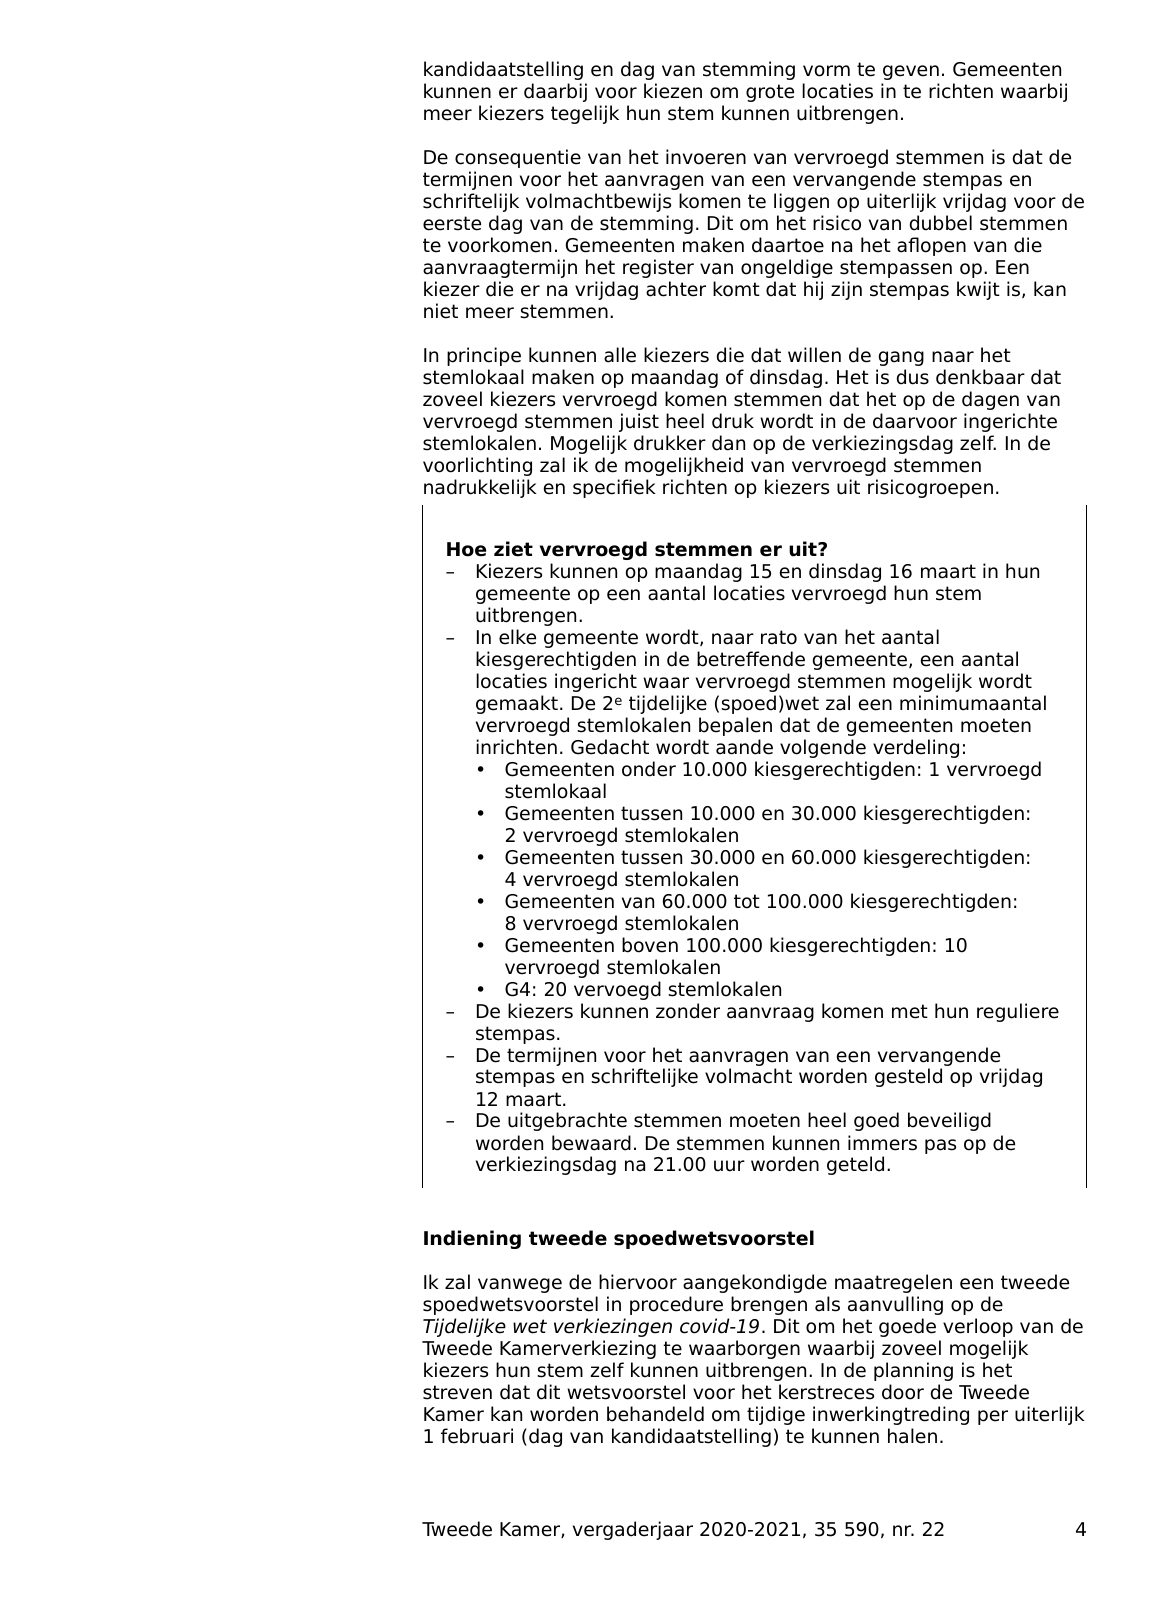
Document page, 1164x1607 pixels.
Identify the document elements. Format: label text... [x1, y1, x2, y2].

text Ik zal vanwege de hiervoor aangekondigde maatregelen een tweede spoedwetsvoorstel in procedure brengen als aanvulling op de Tijdelijke wet verkiezingen covid-19. Dit om het goede verloop van de Tweede Kamerverkiezing te waarborgen waarbij zoveel mogelijk kiezers hun stem zelf kunnen uitbrengen. In de planning is het streven dat dit wetsvoorstel voor het kerstreces door de Tweede Kamer kan worden behandeld om tijdige inwerkingtreding per uiterlijk 1 februari (dag van kandidaatstelling) te kunnen halen. [422, 1272, 1087, 1448]
text kandidaatstelling en dag van stemming vorm te geven. Gemeenten kunnen er daarbij voor kiezen om grote locaties in te richten waarbij meer kiezers tegelijk hun stem kunnen uitbrengen. [422, 59, 1087, 125]
text De consequentie van het invoeren van vervroegd stemmen is dat de termijnen voor het aanvragen van een vervangende stempas en schriftelijk volmachtbewijs komen te liggen op uiterlijk vrijdag voor de eerste dag van de stemming. Dit om het risico van dubbel stemmen te voorkomen. Gemeenten maken daartoe na het aflopen van die aanvraagtermijn het register van ongeldige stempassen op. Een kiezer die er na vrijdag achter komt dat hij zijn stempas kwijt is, kan niet meer stemmen. [422, 147, 1087, 323]
table_header Hoe ziet vervroegd stemmen er uit? – Kiezers kunnen op maandag 15 en dinsdag 16 maart in hun gemeente op een aantal locaties vervroegd hun stem uitbrengen. – In elke gemeente wordt, naar rato van het aantal kiesgerechtigden in de betreffende gemeente, een aantal locaties ingericht waar vervroegd stemmen mogelijk wordt gemaakt. De 2e tijdelijke (spoed)wet zal een minimumaantal vervroegd stemlokalen bepalen dat de gemeenten moeten inrichten. Gedacht wordt aande volgende verdeling: • Gemeenten onder 10.000 kiesgerechtigden: 1 vervroegd stemlokaal • Gemeenten tussen 10.000 en 30.000 kiesgerechtigden: 2 vervroegd stemlokalen • Gemeenten tussen 30.000 en 60.000 kiesgerechtigden: 4 vervroegd stemlokalen • Gemeenten van 60.000 tot 100.000 kiesgerechtigden: 8 vervroegd stemlokalen • Gemeenten boven 100.000 kiesgerechtigden: 10 vervroegd stemlokalen • G4: 20 vervoegd stemlokalen – De kiezers kunnen zonder aanvraag komen met hun reguliere stempas. – De termijnen voor het aanvragen van een vervangende stempas en schriftelijke volmacht worden gesteld op vrijdag 12 maart. – De uitgebrachte stemmen moeten heel goed beveiligd worden bewaard. De stemmen kunnen immers pas op de verkiezingsdag na 21.00 uur worden geteld. [423, 505, 1086, 1188]
text In principe kunnen alle kiezers die dat willen de gang naar het stemlokaal maken op maandag of dinsdag. Het is dus denkbaar dat zoveel kiezers vervroegd komen stemmen dat het op de dagen van vervroegd stemmen juist heel druk wordt in de daarvoor ingerichte stemlokalen. Mogelijk drukker dan op de verkiezingsdag zelf. In de voorlichting zal ik de mogelijkheid van vervroegd stemmen nadrukkelijk en specifiek richten op kiezers uit risicogroepen. [422, 345, 1087, 499]
subtitle Indiening tweede spoedwetsvoorstel [422, 1228, 1087, 1250]
